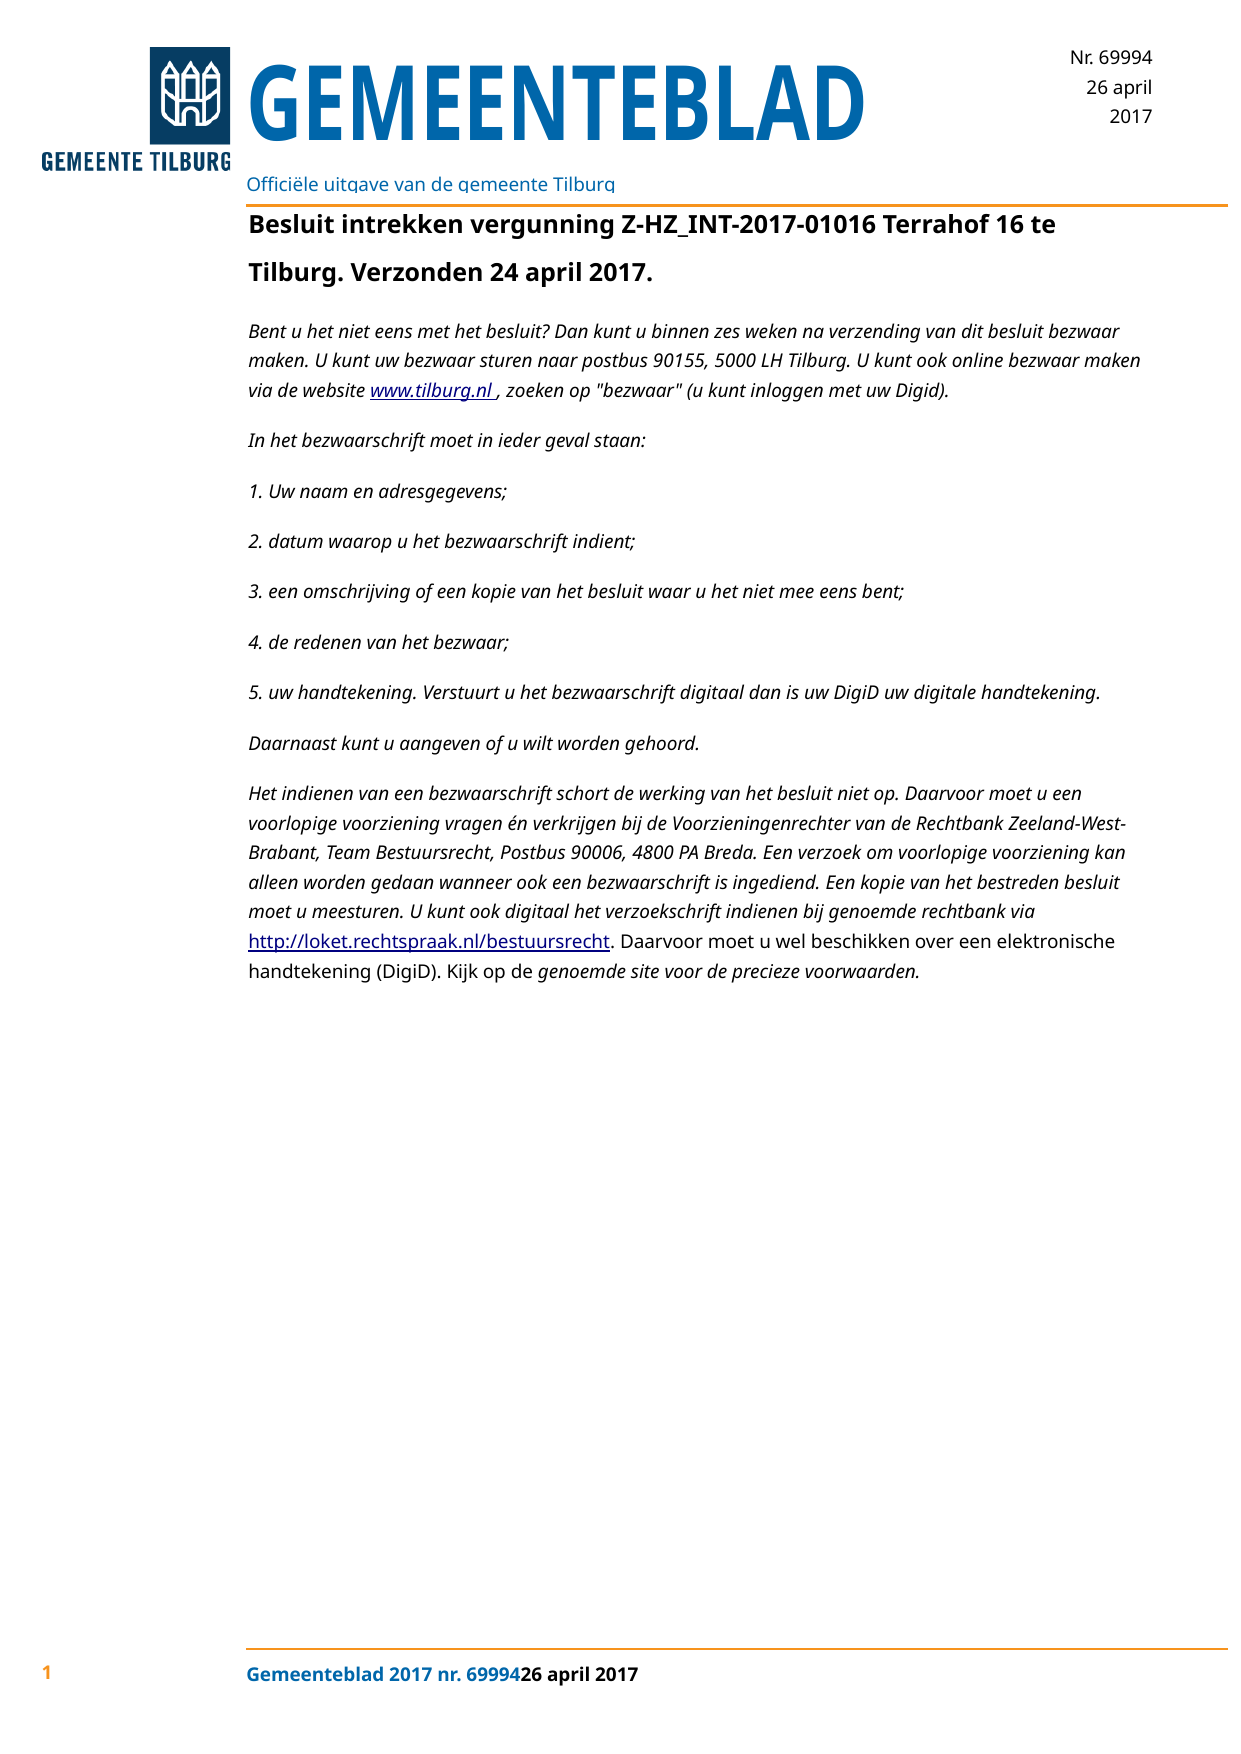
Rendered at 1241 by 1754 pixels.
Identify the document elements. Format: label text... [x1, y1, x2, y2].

text In het bezwaarschrift moet in ieder geval staan: [248, 427, 1152, 453]
text 5. uw handtekening. Verstuurt u het bezwaarschrift digitaal dan is uw DigiD uw digitale handtekening. [248, 679, 1152, 705]
text Bent u het niet eens met het besluit? Dan kunt u binnen zes weken na verzending van dit besluit bezwaar maken. U kunt uw bezwaar sturen naar postbus 90155, 5000 LH Tilburg. U kunt ook online bezwaar maken via de website www.tilburg.nl , zoeken op "bezwaar" (u kunt inloggen met uw Digid). [248, 318, 1152, 403]
text 4. de redenen van het bezwaar; [248, 629, 1152, 655]
text Besluit intrekken vergunning Z-HZ_INT-2017-01016 Terrahof 16 te Tilburg. Verzonden 24 april 2017. [248, 207, 1152, 288]
picture [41, 47, 231, 172]
text Daarnaast kunt u aangeven of u wilt worden gehoord. [248, 730, 1152, 756]
text 1. Uw naam en adresgegevens; [248, 478, 1152, 504]
text Het indienen van een bezwaarschrift schort de werking van het besluit niet op. Daarvoor moet u een voorlopige voorziening vragen én verkrijgen bij de Voorzieningenrechter van de Rechtbank Zeeland-West-Brabant, Team Bestuursrecht, Postbus 90006, 4800 PA Breda. Een verzoek om voorlopige voorziening kan alleen worden gedaan wanneer ook een bezwaarschrift is ingediend. Een kopie van het bestreden besluit moet u meesturen. U kunt ook digitaal het verzoekschrift indienen bij genoemde rechtbank via http://loket.rechtspraak.nl/bestuursrecht. Daarvoor moet u wel beschikken over een elektronische handtekening (DigiD). Kijk op de genoemde site voor de precieze voorwaarden. [248, 780, 1152, 984]
text 3. een omschrijving of een kopie van het besluit waar u het niet mee eens bent; [248, 579, 1152, 604]
text 2. datum waarop u het bezwaarschrift indient; [248, 528, 1152, 554]
